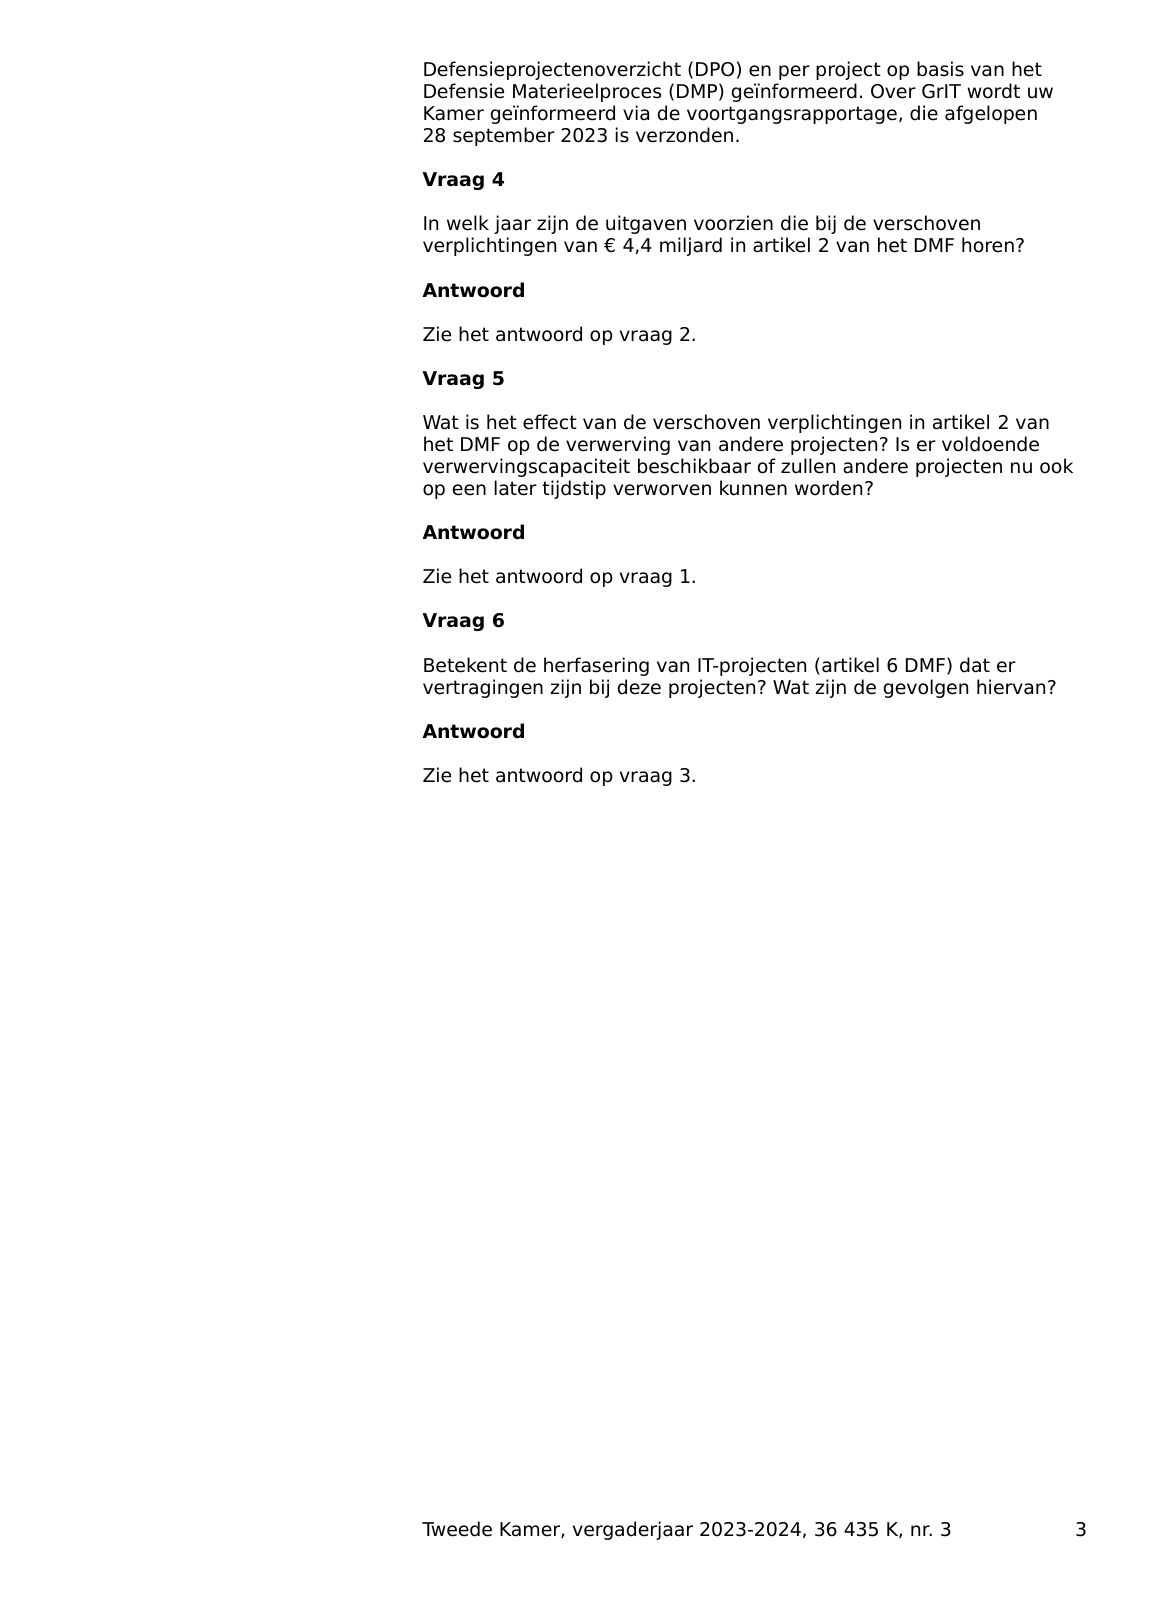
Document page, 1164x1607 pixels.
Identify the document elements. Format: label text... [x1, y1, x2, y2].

text Zie het antwoord op vraag 3. [422, 765, 1087, 787]
text Zie het antwoord op vraag 1. [422, 566, 1087, 588]
text Zie het antwoord op vraag 2. [422, 324, 1087, 346]
text Betekent de herfasering van IT-projecten (artikel 6 DMF) dat er vertragingen zijn bij deze projecten? Wat zijn de gevolgen hiervan? [422, 654, 1087, 698]
text Defensieprojectenoverzicht (DPO) en per project op basis van het Defensie Materieelproces (DMP) geïnformeerd. Over GrIT wordt uw Kamer geïnformeerd via de voortgangsrapportage, die afgelopen 28 september 2023 is verzonden. [422, 59, 1087, 147]
subtitle Vraag 6 [422, 610, 1087, 632]
text Wat is het effect van de verschoven verplichtingen in artikel 2 van het DMF op de verwerving van andere projecten? Is er voldoende verwervingscapaciteit beschikbaar of zullen andere projecten nu ook op een later tijdstip verworven kunnen worden? [422, 412, 1087, 500]
subtitle Vraag 4 [422, 169, 1087, 191]
subtitle Antwoord [422, 522, 1087, 544]
subtitle Vraag 5 [422, 368, 1087, 390]
subtitle Antwoord [422, 721, 1087, 743]
text In welk jaar zijn de uitgaven voorzien die bij de verschoven verplichtingen van € 4,4 miljard in artikel 2 van het DMF horen? [422, 213, 1087, 257]
subtitle Antwoord [422, 279, 1087, 301]
